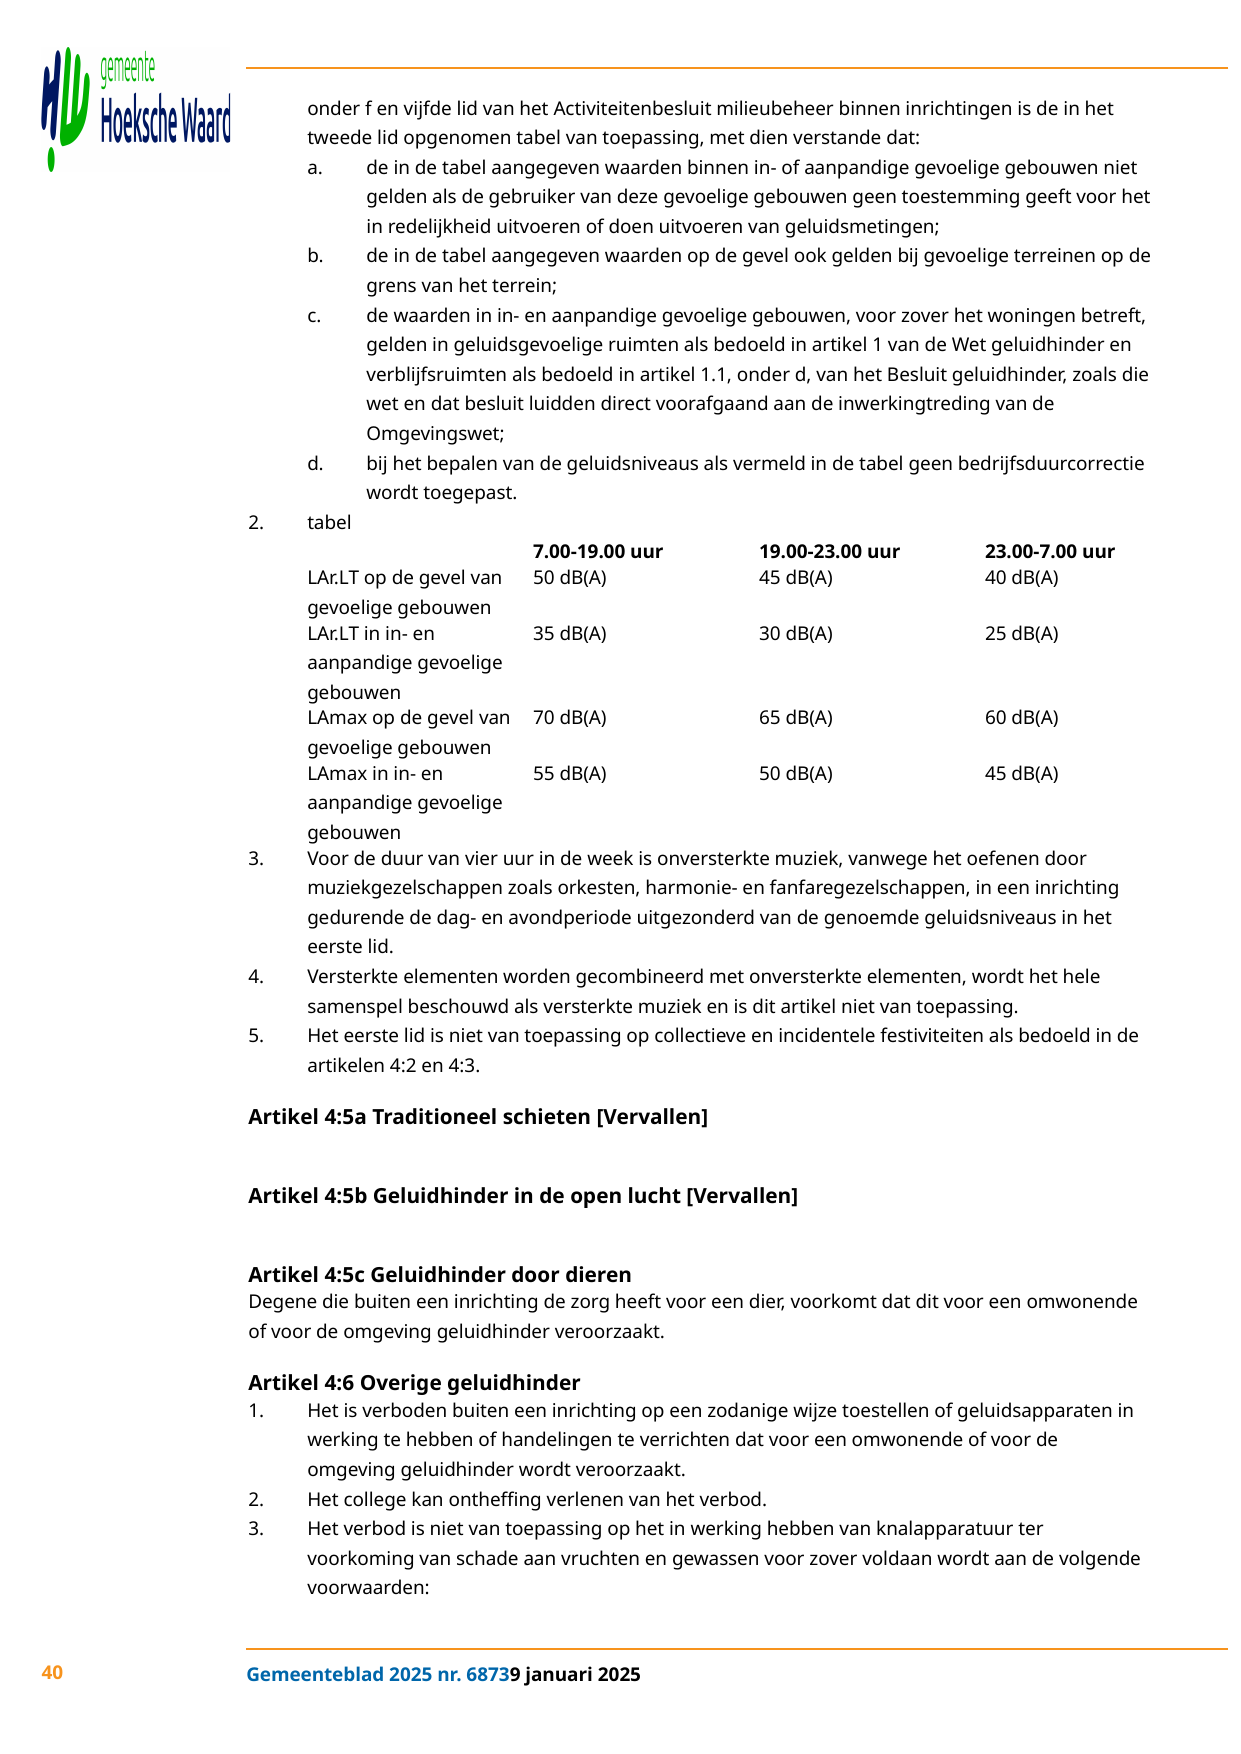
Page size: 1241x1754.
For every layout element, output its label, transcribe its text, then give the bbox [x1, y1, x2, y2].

table_cell 35 dB(A) [533, 620, 759, 704]
list onder f en vijfde lid van het Activiteitenbesluit milieubeheer binnen inrichtingen is de in het tweede lid opgenomen tabel van toepassing, met dien verstande dat: [248, 95, 1152, 150]
list de in de tabel aangegeven waarden binnen in- of aanpandige gevoelige gebouwen niet gelden als de gebruiker van deze gevoelige gebouwen geen toestemming geeft voor het in redelijkheid uitvoeren of doen uitvoeren van geluidsmetingen; [307, 154, 1152, 239]
text Artikel 4:5a Traditioneel schieten [Vervallen] [248, 1102, 1152, 1131]
text Degene die buiten een inrichting de zorg heeft voor een dier, voorkomt dat dit voor een omwonende of voor de omgeving geluidhinder veroorzaakt. [248, 1288, 1152, 1344]
list de waarden in in- en aanpandige gevoelige gebouwen, voor zover het woningen betreft, gelden in geluidsgevoelige ruimten als bedoeld in artikel 1 van de Wet geluidhinder en verblijfsruimten als bedoeld in artikel 1.1, onder d, van het Besluit geluidhinder, zoals die wet en dat besluit luidden direct voorafgaand aan de inwerkingtreding van de Omgevingswet; [307, 302, 1152, 446]
list Versterkte elementen worden gecombineerd met onversterkte elementen, wordt het hele samenspel beschouwd als versterkte muziek en is dit artikel niet van toepassing. [248, 963, 1152, 1018]
list Het verbod is niet van toepassing op het in werking hebben van knalapparatuur ter voorkoming van schade aan vruchten en gewassen voor zover voldaan wordt aan de volgende voorwaarden: [248, 1515, 1152, 1600]
list Het is verboden buiten een inrichting op een zodanige wijze toestellen of geluidsapparaten in werking te hebben of handelingen te verrichten dat voor een omwonende of voor de omgeving geluidhinder wordt veroorzaakt. [248, 1397, 1152, 1482]
list Het college kan ontheffing verlenen van het verbod. [248, 1486, 1152, 1511]
table_header 19.00-23.00 uur [759, 539, 985, 564]
list de in de tabel aangegeven waarden op de gevel ook gelden bij gevoelige terreinen op de grens van het terrein; [307, 243, 1152, 298]
table_header 23.00-7.00 uur [985, 539, 1211, 564]
table_cell LAr.LT op de gevel van gevoelige gebouwen [307, 564, 533, 620]
picture [41, 47, 231, 172]
text Artikel 4:6 Overige geluidhinder [248, 1368, 1152, 1397]
table_cell 50 dB(A) [533, 564, 759, 620]
table_cell LAmax op de gevel van gevoelige gebouwen [307, 705, 533, 760]
table_cell 70 dB(A) [533, 705, 759, 760]
list Het eerste lid is niet van toepassing op collectieve en incidentele festiviteiten als bedoeld in de artikelen 4:2 en 4:3. [248, 1022, 1152, 1078]
table_cell 25 dB(A) [985, 620, 1211, 704]
table_cell 60 dB(A) [985, 705, 1211, 760]
table_cell 30 dB(A) [759, 620, 985, 704]
text Artikel 4:5b Geluidhinder in de open lucht [Vervallen] [248, 1181, 1152, 1210]
text Artikel 4:5c Geluidhinder door dieren [248, 1260, 1152, 1288]
table_cell 45 dB(A) [985, 760, 1211, 845]
table_cell 40 dB(A) [985, 564, 1211, 620]
table_header [307, 539, 533, 564]
list Voor de duur van vier uur in de week is onversterkte muziek, vanwege het oefenen door muziekgezelschappen zoals orkesten, harmonie- en fanfaregezelschappen, in een inrichting gedurende de dag- en avondperiode uitgezonderd van de genoemde geluidsniveaus in het eerste lid. [248, 845, 1152, 959]
table_cell 65 dB(A) [759, 705, 985, 760]
list bij het bepalen van de geluidsniveaus als vermeld in de tabel geen bedrijfsduurcorrectie wordt toegepast. [307, 450, 1152, 505]
table_cell LAmax in in- en aanpandige gevoelige gebouwen [307, 760, 533, 845]
table_cell LAr.LT in in- en aanpandige gevoelige gebouwen [307, 620, 533, 704]
table_header 7.00-19.00 uur [533, 539, 759, 564]
table_cell 45 dB(A) [759, 564, 985, 620]
table_cell 55 dB(A) [533, 760, 759, 845]
list tabel [248, 509, 1152, 535]
table_cell 50 dB(A) [759, 760, 985, 845]
